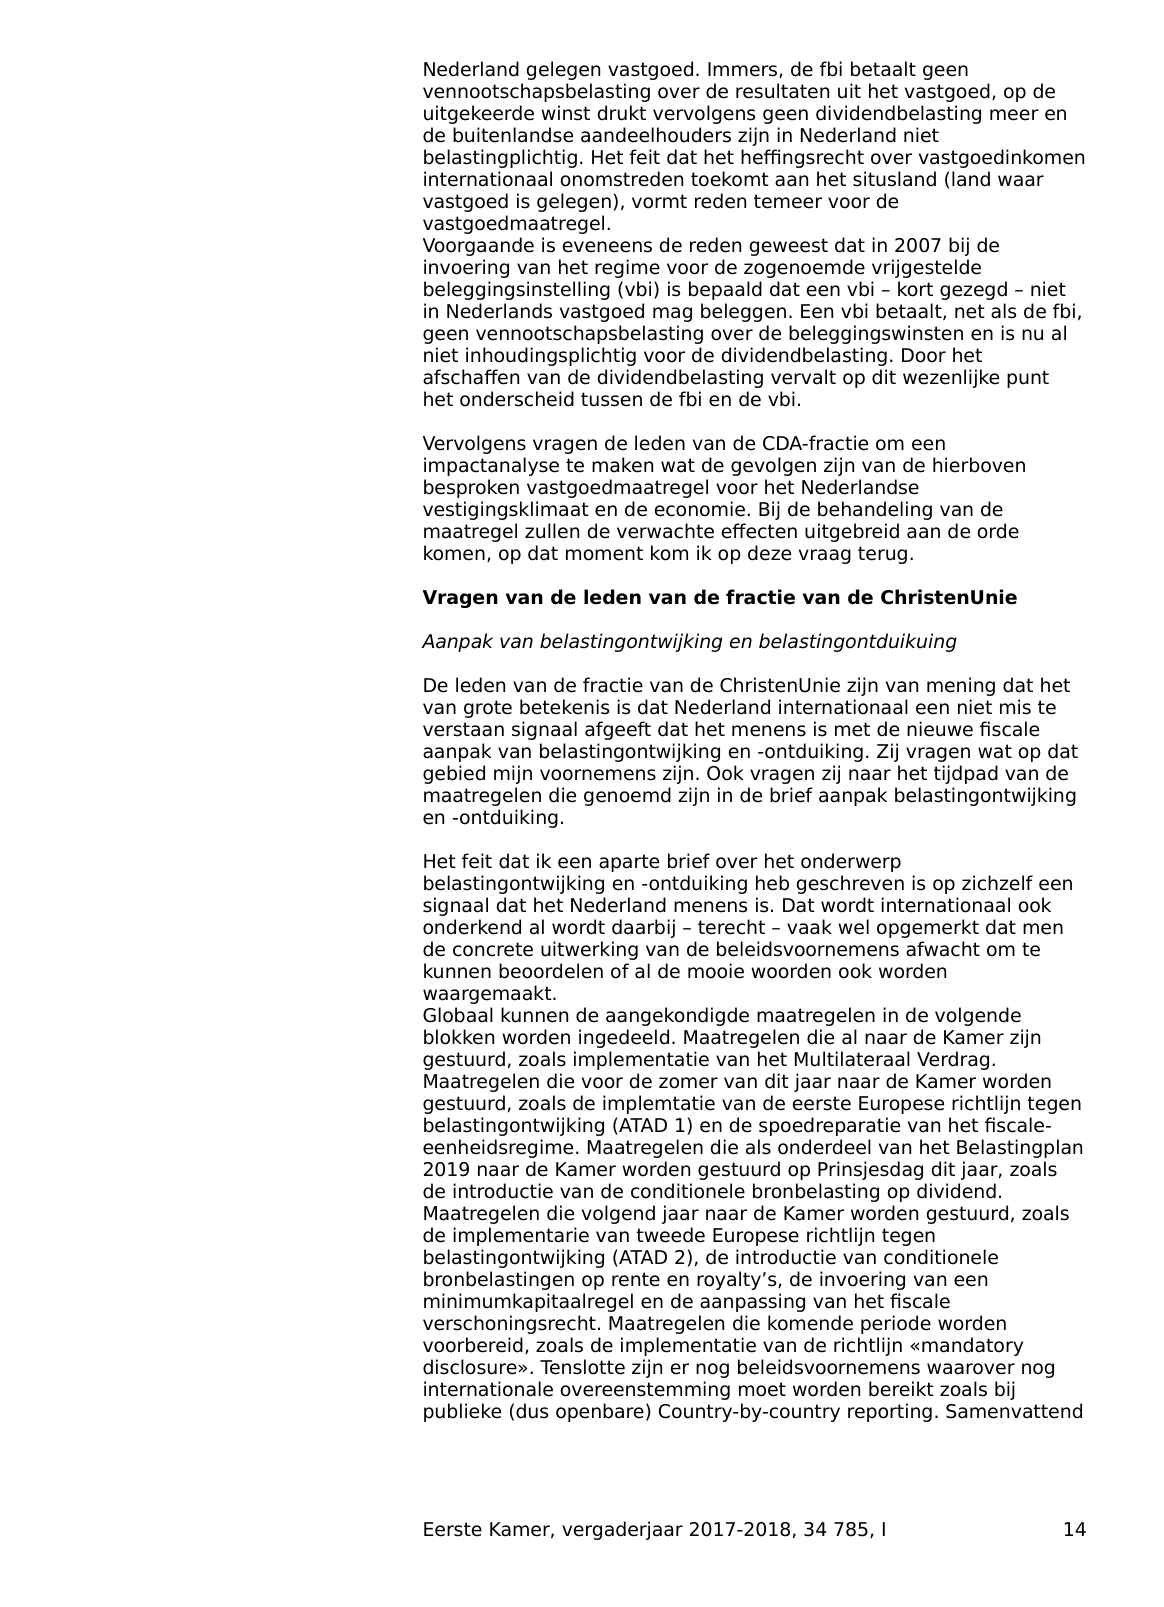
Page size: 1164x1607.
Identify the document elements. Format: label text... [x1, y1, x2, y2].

text Voorgaande is eveneens de reden geweest dat in 2007 bij de invoering van het regime voor de zogenoemde vrijgestelde beleggingsinstelling (vbi) is bepaald dat een vbi – kort gezegd – niet in Nederlands vastgoed mag beleggen. Een vbi betaalt, net als de fbi, geen vennootschapsbelasting over de beleggingswinsten en is nu al niet inhoudingsplichtig voor de dividendbelasting. Door het afschaffen van de dividendbelasting vervalt op dit wezenlijke punt het onderscheid tussen de fbi en de vbi. [422, 235, 1087, 411]
subtitle Vragen van de leden van de fractie van de ChristenUnie [422, 587, 1087, 609]
text Nederland gelegen vastgoed. Immers, de fbi betaalt geen vennootschapsbelasting over de resultaten uit het vastgoed, op de uitgekeerde winst drukt vervolgens geen dividendbelasting meer en de buitenlandse aandeelhouders zijn in Nederland niet belastingplichtig. Het feit dat het heffingsrecht over vastgoedinkomen internationaal onomstreden toekomt aan het situsland (land waar vastgoed is gelegen), vormt reden temeer voor de vastgoedmaatregel. [422, 59, 1087, 235]
text Globaal kunnen de aangekondigde maatregelen in de volgende blokken worden ingedeeld. Maatregelen die al naar de Kamer zijn gestuurd, zoals implementatie van het Multilateraal Verdrag. Maatregelen die voor de zomer van dit jaar naar de Kamer worden gestuurd, zoals de implemtatie van de eerste Europese richtlijn tegen belastingontwijking (ATAD 1) en de spoedreparatie van het fiscale-eenheidsregime. Maatregelen die als onderdeel van het Belastingplan 2019 naar de Kamer worden gestuurd op Prinsjesdag dit jaar, zoals de introductie van de conditionele bronbelasting op dividend. Maatregelen die volgend jaar naar de Kamer worden gestuurd, zoals de implementarie van tweede Europese richtlijn tegen belastingontwijking (ATAD 2), de introductie van conditionele bronbelastingen op rente en royalty’s, de invoering van een minimumkapitaalregel en de aanpassing van het fiscale verschoningsrecht. Maatregelen die komende periode worden voorbereid, zoals de implementatie van de richtlijn «mandatory disclosure». Tenslotte zijn er nog beleidsvoornemens waarover nog internationale overeenstemming moet worden bereikt zoals bij publieke (dus openbare) Country-by-country reporting. Samenvattend [422, 1005, 1087, 1423]
subtitle Aanpak van belastingontwijking en belastingontduikuing [422, 631, 1087, 653]
text Vervolgens vragen de leden van de CDA-fractie om een impactanalyse te maken wat de gevolgen zijn van de hierboven besproken vastgoedmaatregel voor het Nederlandse vestigingsklimaat en de economie. Bij de behandeling van de maatregel zullen de verwachte effecten uitgebreid aan de orde komen, op dat moment kom ik op deze vraag terug. [422, 433, 1087, 565]
text De leden van de fractie van de ChristenUnie zijn van mening dat het van grote betekenis is dat Nederland internationaal een niet mis te verstaan signaal afgeeft dat het menens is met de nieuwe fiscale aanpak van belastingontwijking en -ontduiking. Zij vragen wat op dat gebied mijn voornemens zijn. Ook vragen zij naar het tijdpad van de maatregelen die genoemd zijn in de brief aanpak belastingontwijking en -ontduiking. [422, 675, 1087, 829]
text Het feit dat ik een aparte brief over het onderwerp belastingontwijking en -ontduiking heb geschreven is op zichzelf een signaal dat het Nederland menens is. Dat wordt internationaal ook onderkend al wordt daarbij – terecht – vaak wel opgemerkt dat men de concrete uitwerking van de beleidsvoornemens afwacht om te kunnen beoordelen of al de mooie woorden ook worden waargemaakt. [422, 851, 1087, 1005]
